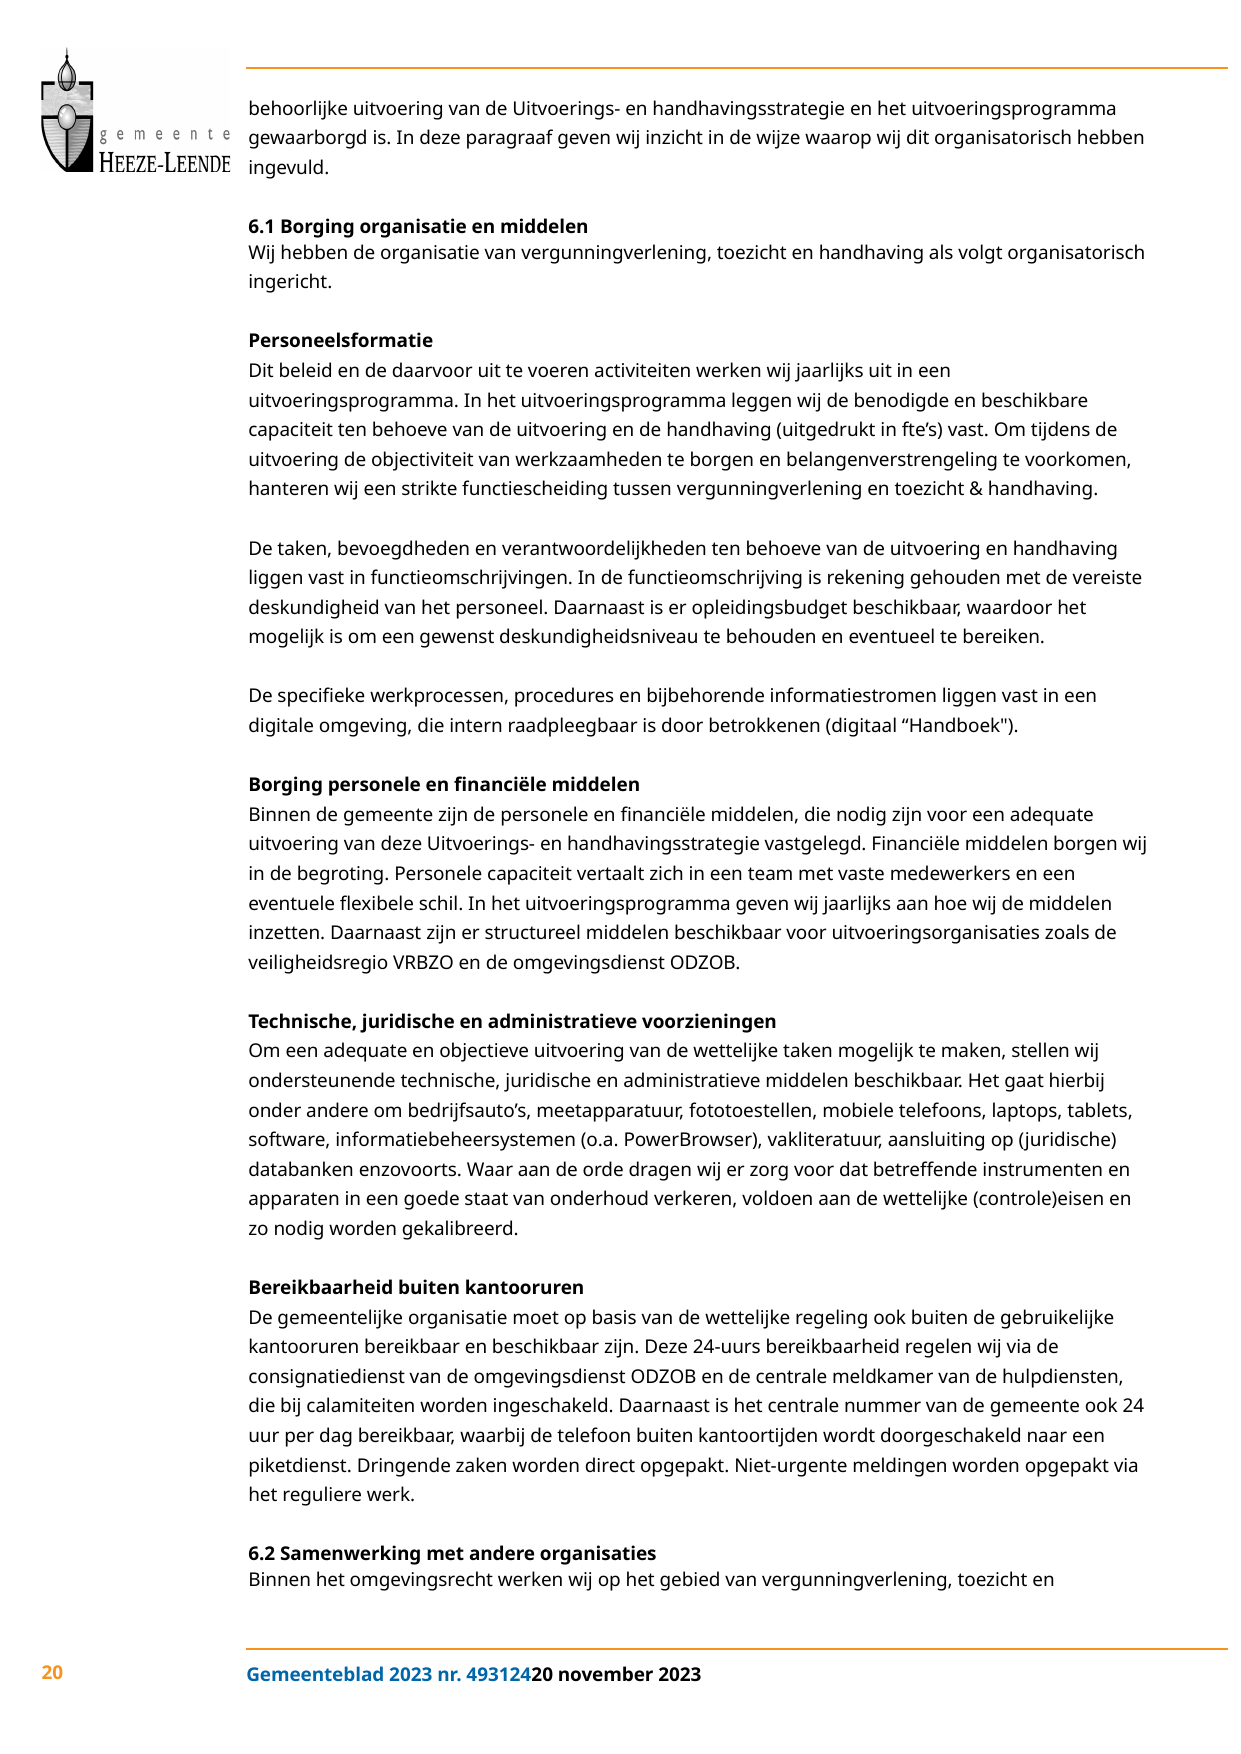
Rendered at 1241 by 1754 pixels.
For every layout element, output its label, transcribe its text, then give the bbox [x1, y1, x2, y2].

text 6.1 Borging organisatie en middelen [248, 213, 1152, 239]
text Binnen de gemeente zijn de personele en financiële middelen, die nodig zijn voor een adequate uitvoering van deze Uitvoerings- en handhavingsstrategie vastgelegd. Financiële middelen borgen wij in de begroting. Personele capaciteit vertaalt zich in een team met vaste medewerkers en een eventuele flexibele schil. In het uitvoeringsprogramma geven wij jaarlijks aan hoe wij de middelen inzetten. Daarnaast zijn er structureel middelen beschikbaar voor uitvoeringsorganisaties zoals de veiligheidsregio VRBZO en de omgevingsdienst ODZOB. [248, 801, 1152, 974]
text Technische, juridische en administratieve voorzieningen [248, 1008, 1152, 1034]
text Binnen het omgevingsrecht werken wij op het gebied van vergunningverlening, toezicht en [248, 1566, 1152, 1592]
text behoorlijke uitvoering van de Uitvoerings- en handhavingsstrategie en het uitvoeringsprogramma gewaarborgd is. In deze paragraaf geven wij inzicht in de wijze waarop wij dit organisatorisch hebben ingevuld. [248, 95, 1152, 180]
text Bereikbaarheid buiten kantooruren [248, 1274, 1152, 1300]
text De specifieke werkprocessen, procedures en bijbehorende informatiestromen liggen vast in een digitale omgeving, die intern raadpleegbaar is door betrokkenen (digitaal “Handboek"). [248, 683, 1152, 738]
text Personeelsformatie [248, 328, 1152, 353]
text Borging personele en financiële middelen [248, 771, 1152, 797]
text 6.2 Samenwerking met andere organisaties [248, 1541, 1152, 1566]
text De taken, bevoegdheden en verantwoordelijkheden ten behoeve van de uitvoering en handhaving liggen vast in functieomschrijvingen. In de functieomschrijving is rekening gehouden met de vereiste deskundigheid van het personeel. Daarnaast is er opleidingsbudget beschikbaar, waardoor het mogelijk is om een gewenst deskundigheidsniveau te behouden en eventueel te bereiken. [248, 535, 1152, 649]
text De gemeentelijke organisatie moet op basis van de wettelijke regeling ook buiten de gebruikelijke kantooruren bereikbaar en beschikbaar zijn. Deze 24-uurs bereikbaarheid regelen wij via de consignatiedienst van de omgevingsdienst ODZOB en de centrale meldkamer van de hulpdiensten, die bij calamiteiten worden ingeschakeld. Daarnaast is het centrale nummer van de gemeente ook 24 uur per dag bereikbaar, waarbij de telefoon buiten kantoortijden wordt doorgeschakeld naar een piketdienst. Dringende zaken worden direct opgepakt. Niet-urgente meldingen worden opgepakt via het reguliere werk. [248, 1304, 1152, 1507]
picture [41, 47, 231, 172]
text Om een adequate en objectieve uitvoering van de wettelijke taken mogelijk te maken, stellen wij ondersteunende technische, juridische en administratieve middelen beschikbaar. Het gaat hierbij onder andere om bedrijfsauto’s, meetapparatuur, fototoestellen, mobiele telefoons, laptops, tablets, software, informatiebeheersystemen (o.a. PowerBrowser), vakliteratuur, aansluiting op (juridische) databanken enzovoorts. Waar aan de orde dragen wij er zorg voor dat betreffende instrumenten en apparaten in een goede staat van onderhoud verkeren, voldoen aan de wettelijke (controle)eisen en zo nodig worden gekalibreerd. [248, 1038, 1152, 1241]
text Dit beleid en de daarvoor uit te voeren activiteiten werken wij jaarlijks uit in een uitvoeringsprogramma. In het uitvoeringsprogramma leggen wij de benodigde en beschikbare capaciteit ten behoeve van de uitvoering en de handhaving (uitgedrukt in fte’s) vast. Om tijdens de uitvoering de objectiviteit van werkzaamheden te borgen en belangenverstrengeling te voorkomen, hanteren wij een strikte functiescheiding tussen vergunningverlening en toezicht & handhaving. [248, 357, 1152, 501]
text Wij hebben de organisatie van vergunningverlening, toezicht en handhaving als volgt organisatorisch ingericht. [248, 239, 1152, 294]
